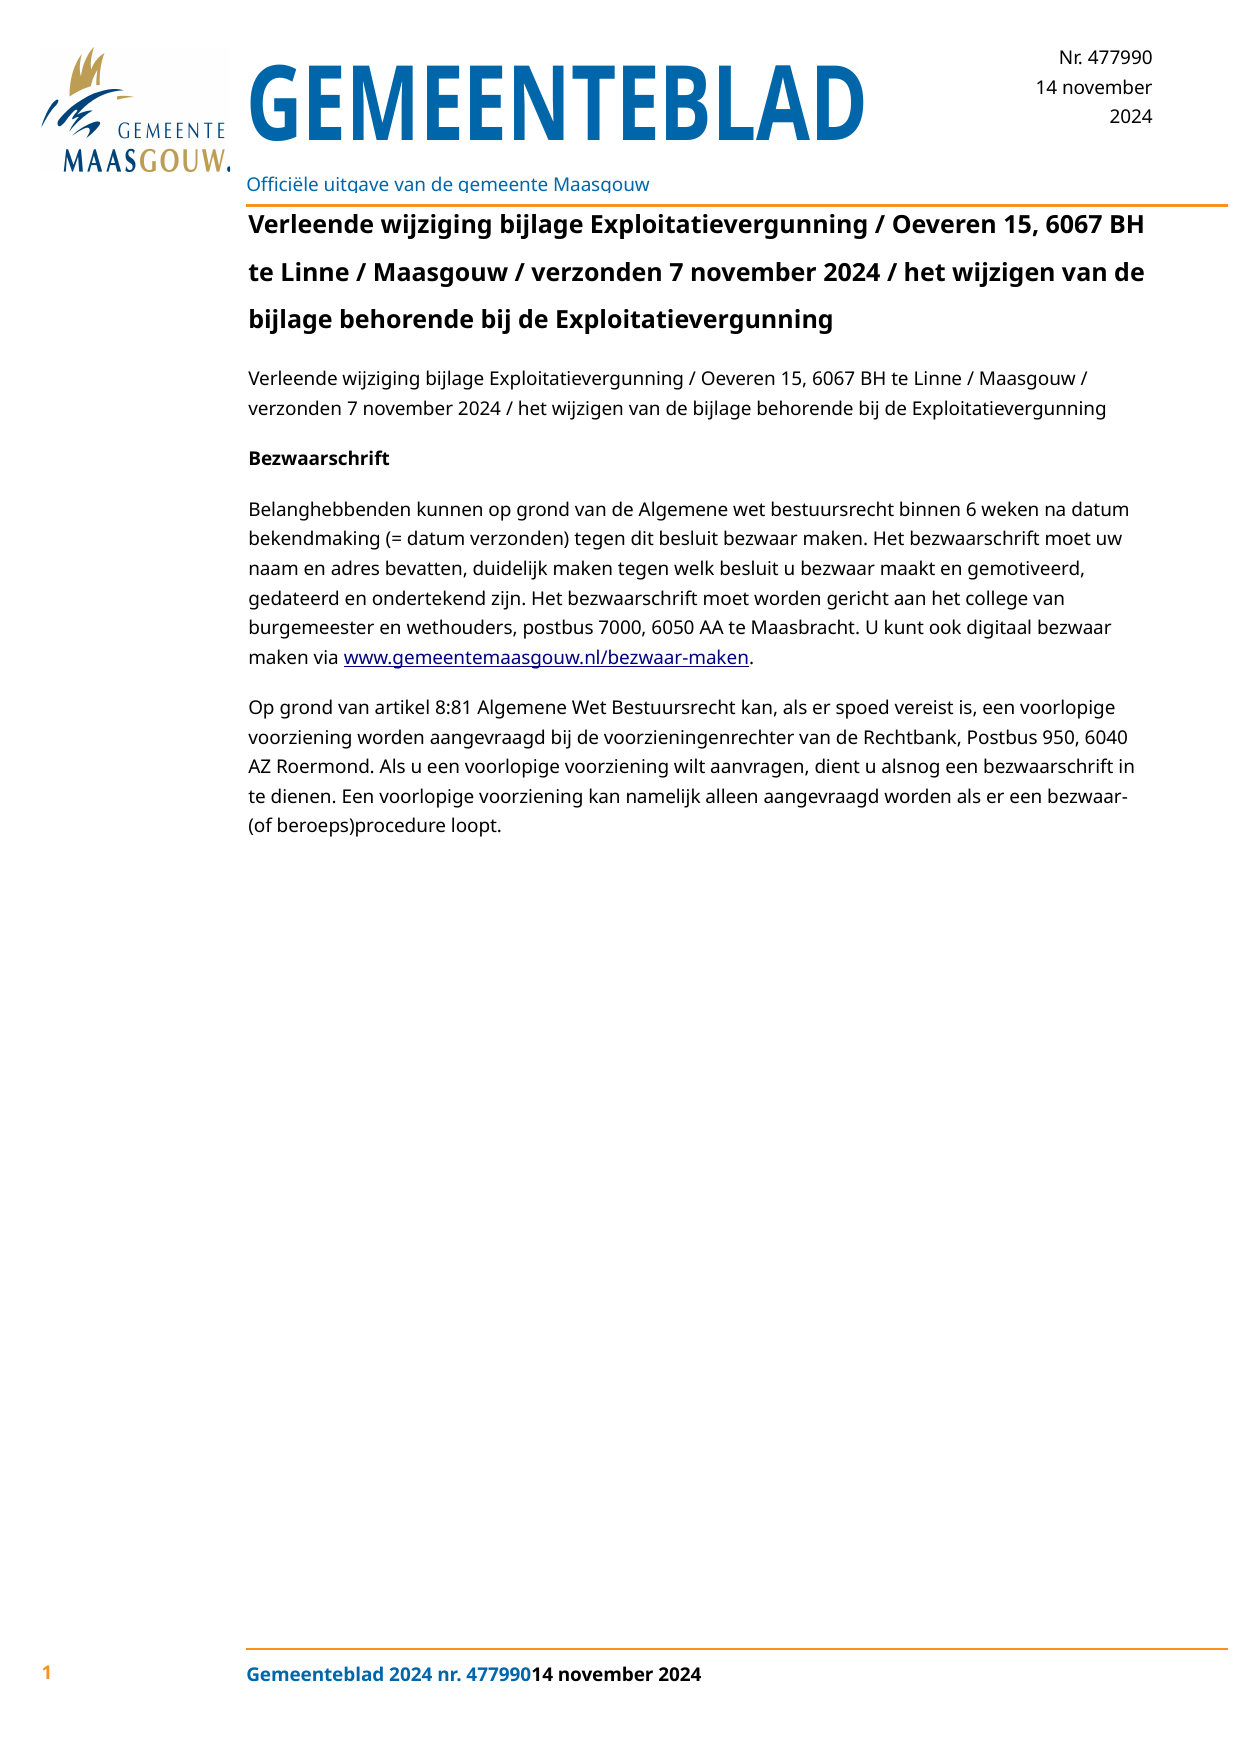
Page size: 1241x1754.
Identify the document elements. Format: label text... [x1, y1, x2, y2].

picture [41, 47, 231, 172]
text Verleende wijziging bijlage Exploitatievergunning / Oeveren 15, 6067 BH te Linne / Maasgouw / verzonden 7 november 2024 / het wijzigen van de bijlage behorende bij de Exploitatievergunning [248, 207, 1152, 336]
text Op grond van artikel 8:81 Algemene Wet Bestuursrecht kan, als er spoed vereist is, een voorlopige voorziening worden aangevraagd bij de voorzieningenrechter van de Rechtbank, Postbus 950, 6040 AZ Roermond. Als u een voorlopige voorziening wilt aanvragen, dient u alsnog een bezwaarschrift in te dienen. Een voorlopige voorziening kan namelijk alleen aangevraagd worden als er een bezwaar- (of beroeps)procedure loopt. [248, 694, 1152, 838]
text Verleende wijziging bijlage Exploitatievergunning / Oeveren 15, 6067 BH te Linne / Maasgouw / verzonden 7 november 2024 / het wijzigen van de bijlage behorende bij de Exploitatievergunning [248, 366, 1152, 421]
text Bezwaarschrift [248, 446, 1152, 471]
text Belanghebbenden kunnen op grond van de Algemene wet bestuursrecht binnen 6 weken na datum bekendmaking (= datum verzonden) tegen dit besluit bezwaar maken. Het bezwaarschrift moet uw naam en adres bevatten, duidelijk maken tegen welk besluit u bezwaar maakt en gemotiveerd, gedateerd en ondertekend zijn. Het bezwaarschrift moet worden gericht aan het college van burgemeester en wethouders, postbus 7000, 6050 AA te Maasbracht. U kunt ook digitaal bezwaar maken via www.gemeentemaasgouw.nl/bezwaar-maken. [248, 496, 1152, 669]
